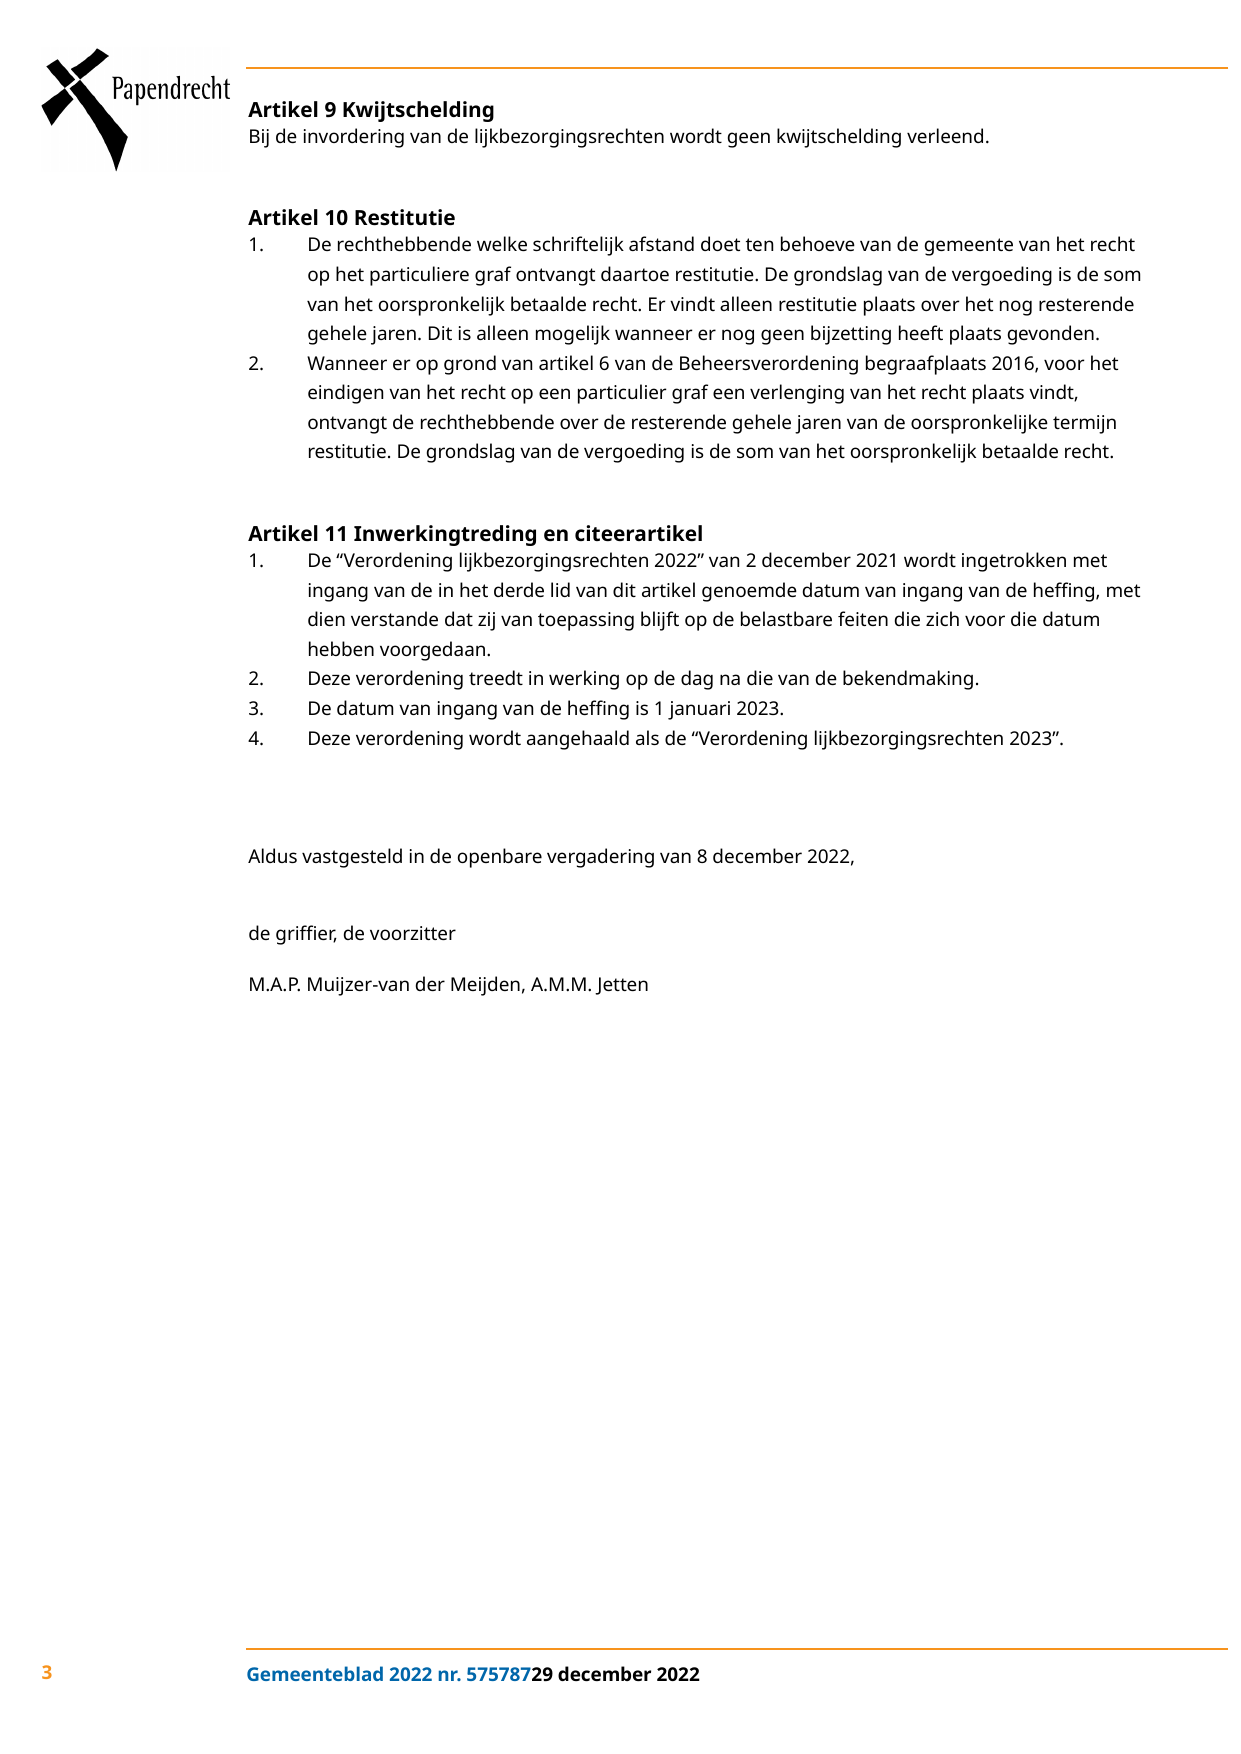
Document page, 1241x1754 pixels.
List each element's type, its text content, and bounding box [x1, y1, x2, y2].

text de griffier, de voorzitter [248, 920, 1152, 946]
list De “Verordening lijkbezorgingsrechten 2022” van 2 december 2021 wordt ingetrokken met ingang van de in het derde lid van dit artikel genoemde datum van ingang van de heffing, met dien verstande dat zij van toepassing blijft op de belastbare feiten die zich voor die datum hebben voorgedaan. [248, 547, 1152, 662]
picture [41, 47, 231, 172]
text Bij de invordering van de lijkbezorgingsrechten wordt geen kwijtschelding verleend. [248, 123, 1152, 149]
text Aldus vastgesteld in de openbare vergadering van 8 december 2022, [248, 843, 1152, 869]
text Artikel 11 Inwerkingtreding en citeerartikel [248, 519, 1152, 547]
text M.A.P. Muijzer-van der Meijden, A.M.M. Jetten [248, 972, 1152, 997]
list De rechthebbende welke schriftelijk afstand doet ten behoeve van de gemeente van het recht op het particuliere graf ontvangt daartoe restitutie. De grondslag van de vergoeding is de som van het oorspronkelijk betaalde recht. Er vindt alleen restitutie plaats over het nog resterende gehele jaren. Dit is alleen mogelijk wanneer er nog geen bijzetting heeft plaats gevonden. [248, 232, 1152, 346]
text Artikel 9 Kwijtschelding [248, 95, 1152, 123]
text Artikel 10 Restitutie [248, 203, 1152, 232]
list Wanneer er op grond van artikel 6 van de Beheersverordening begraafplaats 2016, voor het eindigen van het recht op een particulier graf een verlenging van het recht plaats vindt, ontvangt de rechthebbende over de resterende gehele jaren van de oorspronkelijke termijn restitutie. De grondslag van de vergoeding is de som van het oorspronkelijk betaalde recht. [248, 350, 1152, 464]
list De datum van ingang van de heffing is 1 januari 2023. [248, 695, 1152, 721]
list Deze verordening treedt in werking op de dag na die van de bekendmaking. [248, 666, 1152, 691]
list Deze verordening wordt aangehaald als de “Verordening lijkbezorgingsrechten 2023”. [248, 725, 1152, 750]
